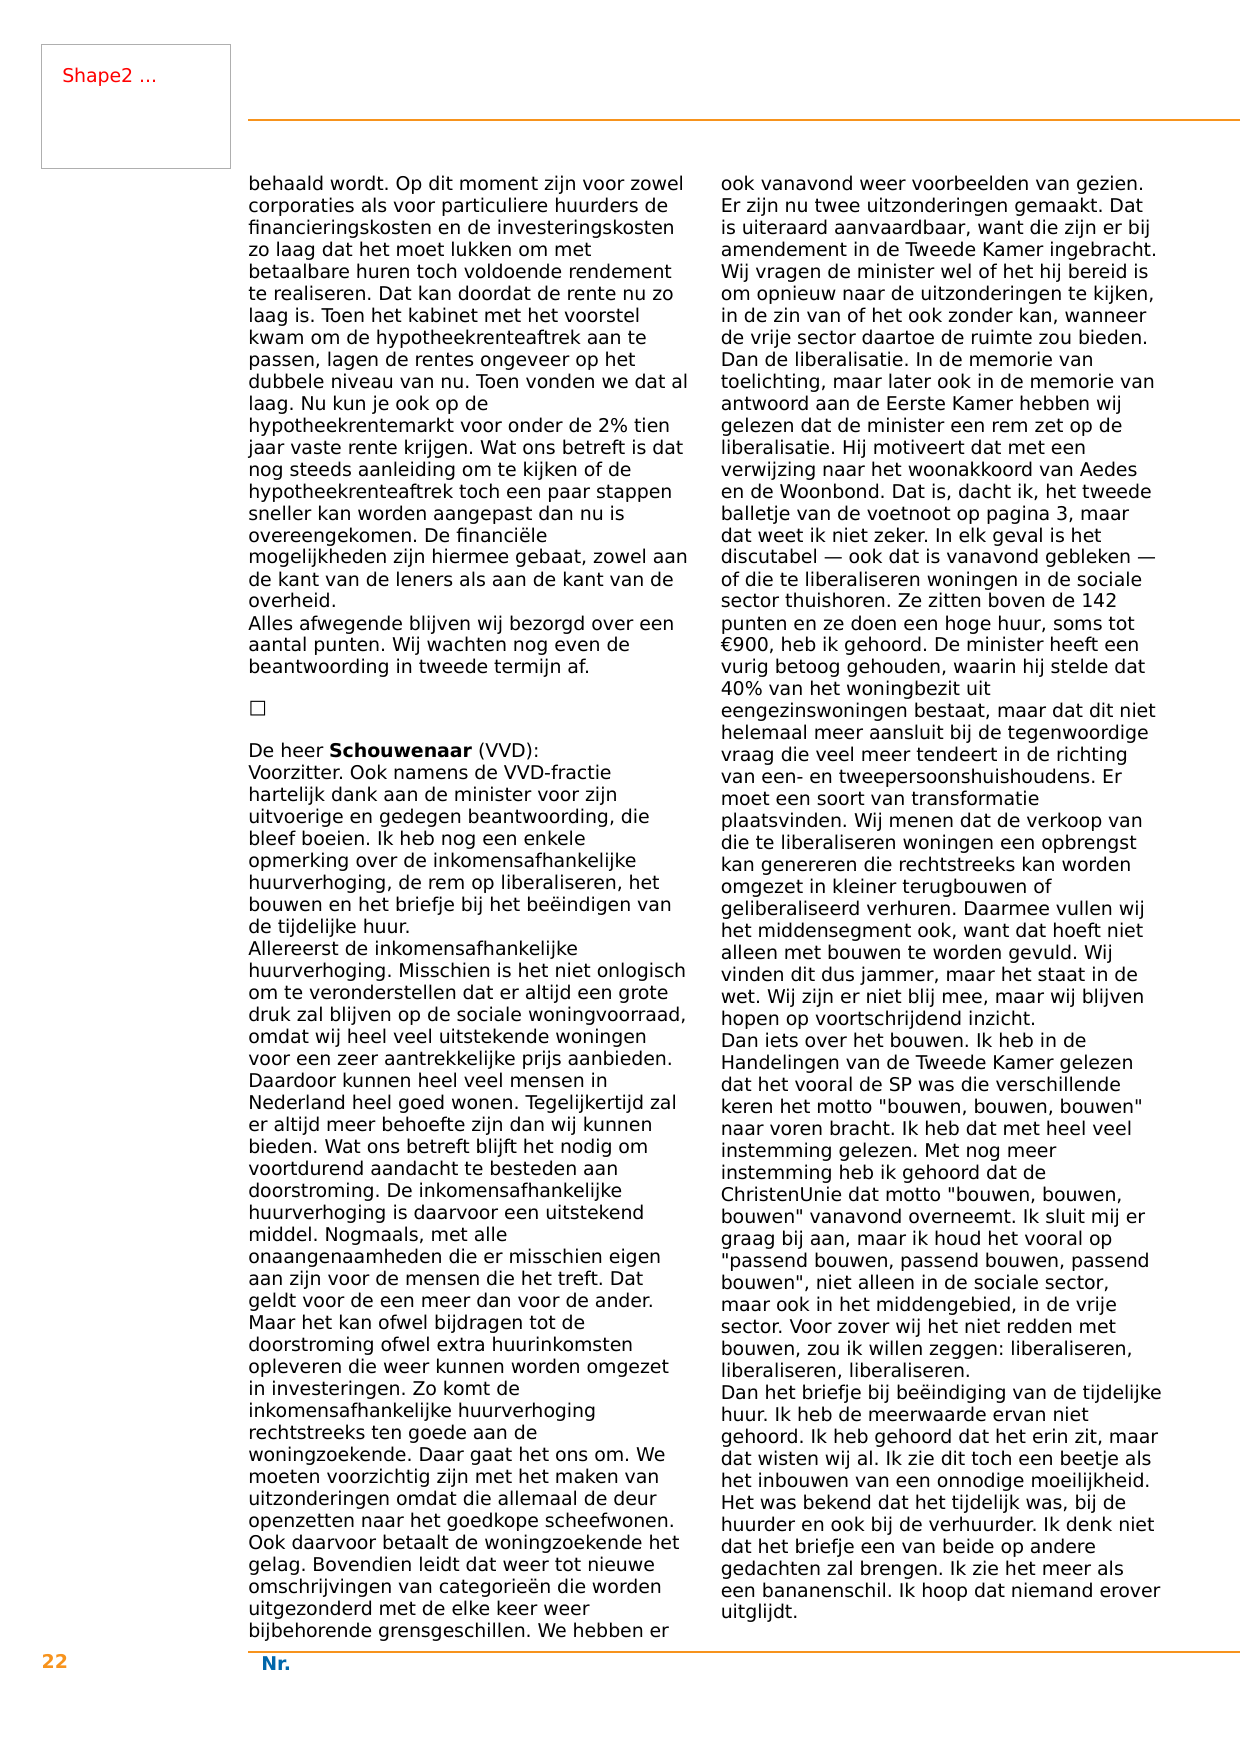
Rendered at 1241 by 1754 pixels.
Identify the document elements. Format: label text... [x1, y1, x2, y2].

text Allereerst de inkomensafhankelijke huurverhoging. Misschien is het niet onlogisch om te veronderstellen dat er altijd een grote druk zal blijven op de sociale woningvoorraad, omdat wij heel veel uitstekende woningen voor een zeer aantrekkelijke prijs aanbieden. Daardoor kunnen heel veel mensen in Nederland heel goed wonen. Tegelijkertijd zal er altijd meer behoefte zijn dan wij kunnen bieden. Wat ons betreft blijft het nodig om voortdurend aandacht te besteden aan doorstroming. De inkomensafhankelijke huurverhoging is daarvoor een uitstekend middel. Nogmaals, met alle onaangenaamheden die er misschien eigen aan zijn voor de mensen die het treft. Dat geldt voor de een meer dan voor de ander. Maar het kan ofwel bijdragen tot de doorstroming ofwel extra huurinkomsten opleveren die weer kunnen worden omgezet in investeringen. Zo komt de inkomensafhankelijke huurverhoging rechtstreeks ten goede aan de woningzoekende. Daar gaat het ons om. We moeten voorzichtig zijn met het maken van uitzonderingen omdat die allemaal de deur openzetten naar het goedkope scheefwonen. Ook daarvoor betaalt de woningzoekende het gelag. Bovendien leidt dat weer tot nieuwe omschrijvingen van categorieën die worden uitgezonderd met de elke keer weer bijbehorende grensgeschillen. We hebben er [248, 938, 691, 1641]
text Voorzitter. Ook namens de VVD-fractie hartelijk dank aan de minister voor zijn uitvoerige en gedegen beantwoording, die bleef boeien. Ik heb nog een enkele opmerking over de inkomensafhankelijke huurverhoging, de rem op liberaliseren, het bouwen en het briefje bij het beëindigen van de tijdelijke huur. [248, 762, 691, 938]
text ook vanavond weer voorbeelden van gezien. [721, 173, 1163, 195]
text Dan iets over het bouwen. Ik heb in de Handelingen van de Tweede Kamer gelezen dat het vooral de SP was die verschillende keren het motto "bouwen, bouwen, bouwen" naar voren bracht. Ik heb dat met heel veel instemming gelezen. Met nog meer instemming heb ik gehoord dat de ChristenUnie dat motto "bouwen, bouwen, bouwen" vanavond overneemt. Ik sluit mij er graag bij aan, maar ik houd het vooral op "passend bouwen, passend bouwen, passend bouwen", niet alleen in de sociale sector, maar ook in het middengebied, in de vrije sector. Voor zover wij het niet redden met bouwen, zou ik willen zeggen: liberaliseren, liberaliseren, liberaliseren. [721, 1030, 1163, 1382]
text behaald wordt. Op dit moment zijn voor zowel corporaties als voor particuliere huurders de financieringskosten en de investeringskosten zo laag dat het moet lukken om met betaalbare huren toch voldoende rendement te realiseren. Dat kan doordat de rente nu zo laag is. Toen het kabinet met het voorstel kwam om de hypotheekrenteaftrek aan te passen, lagen de rentes ongeveer op het dubbele niveau van nu. Toen vonden we dat al laag. Nu kun je ook op de hypotheekrentemarkt voor onder de 2% tien jaar vaste rente krijgen. Wat ons betreft is dat nog steeds aanleiding om te kijken of de hypotheekrenteaftrek toch een paar stappen sneller kan worden aangepast dan nu is overeengekomen. De financiële mogelijkheden zijn hiermee gebaat, zowel aan de kant van de leners als aan de kant van de overheid. [248, 173, 691, 612]
text ⬜ [248, 698, 691, 720]
text Alles afwegende blijven wij bezorgd over een aantal punten. Wij wachten nog even de beantwoording in tweede termijn af. [248, 612, 691, 678]
text Er zijn nu twee uitzonderingen gemaakt. Dat is uiteraard aanvaardbaar, want die zijn er bij amendement in de Tweede Kamer ingebracht. Wij vragen de minister wel of het hij bereid is om opnieuw naar de uitzonderingen te kijken, in de zin van of het ook zonder kan, wanneer de vrije sector daartoe de ruimte zou bieden. [721, 195, 1163, 349]
text Dan de liberalisatie. In de memorie van toelichting, maar later ook in de memorie van antwoord aan de Eerste Kamer hebben wij gelezen dat de minister een rem zet op de liberalisatie. Hij motiveert dat met een verwijzing naar het woonakkoord van Aedes en de Woonbond. Dat is, dacht ik, het tweede balletje van de voetnoot op pagina 3, maar dat weet ik niet zeker. In elk geval is het discutabel — ook dat is vanavond gebleken — of die te liberaliseren woningen in de sociale sector thuishoren. Ze zitten boven de 142 punten en ze doen een hoge huur, soms tot €900, heb ik gehoord. De minister heeft een vurig betoog gehouden, waarin hij stelde dat 40% van het woningbezit uit eengezinswoningen bestaat, maar dat dit niet helemaal meer aansluit bij de tegenwoordige vraag die veel meer tendeert in de richting van een- en tweepersoonshuishoudens. Er moet een soort van transformatie plaatsvinden. Wij menen dat de verkoop van die te liberaliseren woningen een opbrengst kan genereren die rechtstreeks kan worden omgezet in kleiner terugbouwen of geliberaliseerd verhuren. Daarmee vullen wij het middensegment ook, want dat hoeft niet alleen met bouwen te worden gevuld. Wij vinden dit dus jammer, maar het staat in de wet. Wij zijn er niet blij mee, maar wij blijven hopen op voortschrijdend inzicht. [721, 349, 1163, 1030]
text De heer Schouwenaar (VVD): [248, 740, 691, 762]
text Dan het briefje bij beëindiging van de tijdelijke huur. Ik heb de meerwaarde ervan niet gehoord. Ik heb gehoord dat het erin zit, maar dat wisten wij al. Ik zie dit toch een beetje als het inbouwen van een onnodige moeilijkheid. Het was bekend dat het tijdelijk was, bij de huurder en ook bij de verhuurder. Ik denk niet dat het briefje een van beide op andere gedachten zal brengen. Ik zie het meer als een bananenschil. Ik hoop dat niemand erover uitglijdt. [721, 1382, 1163, 1623]
